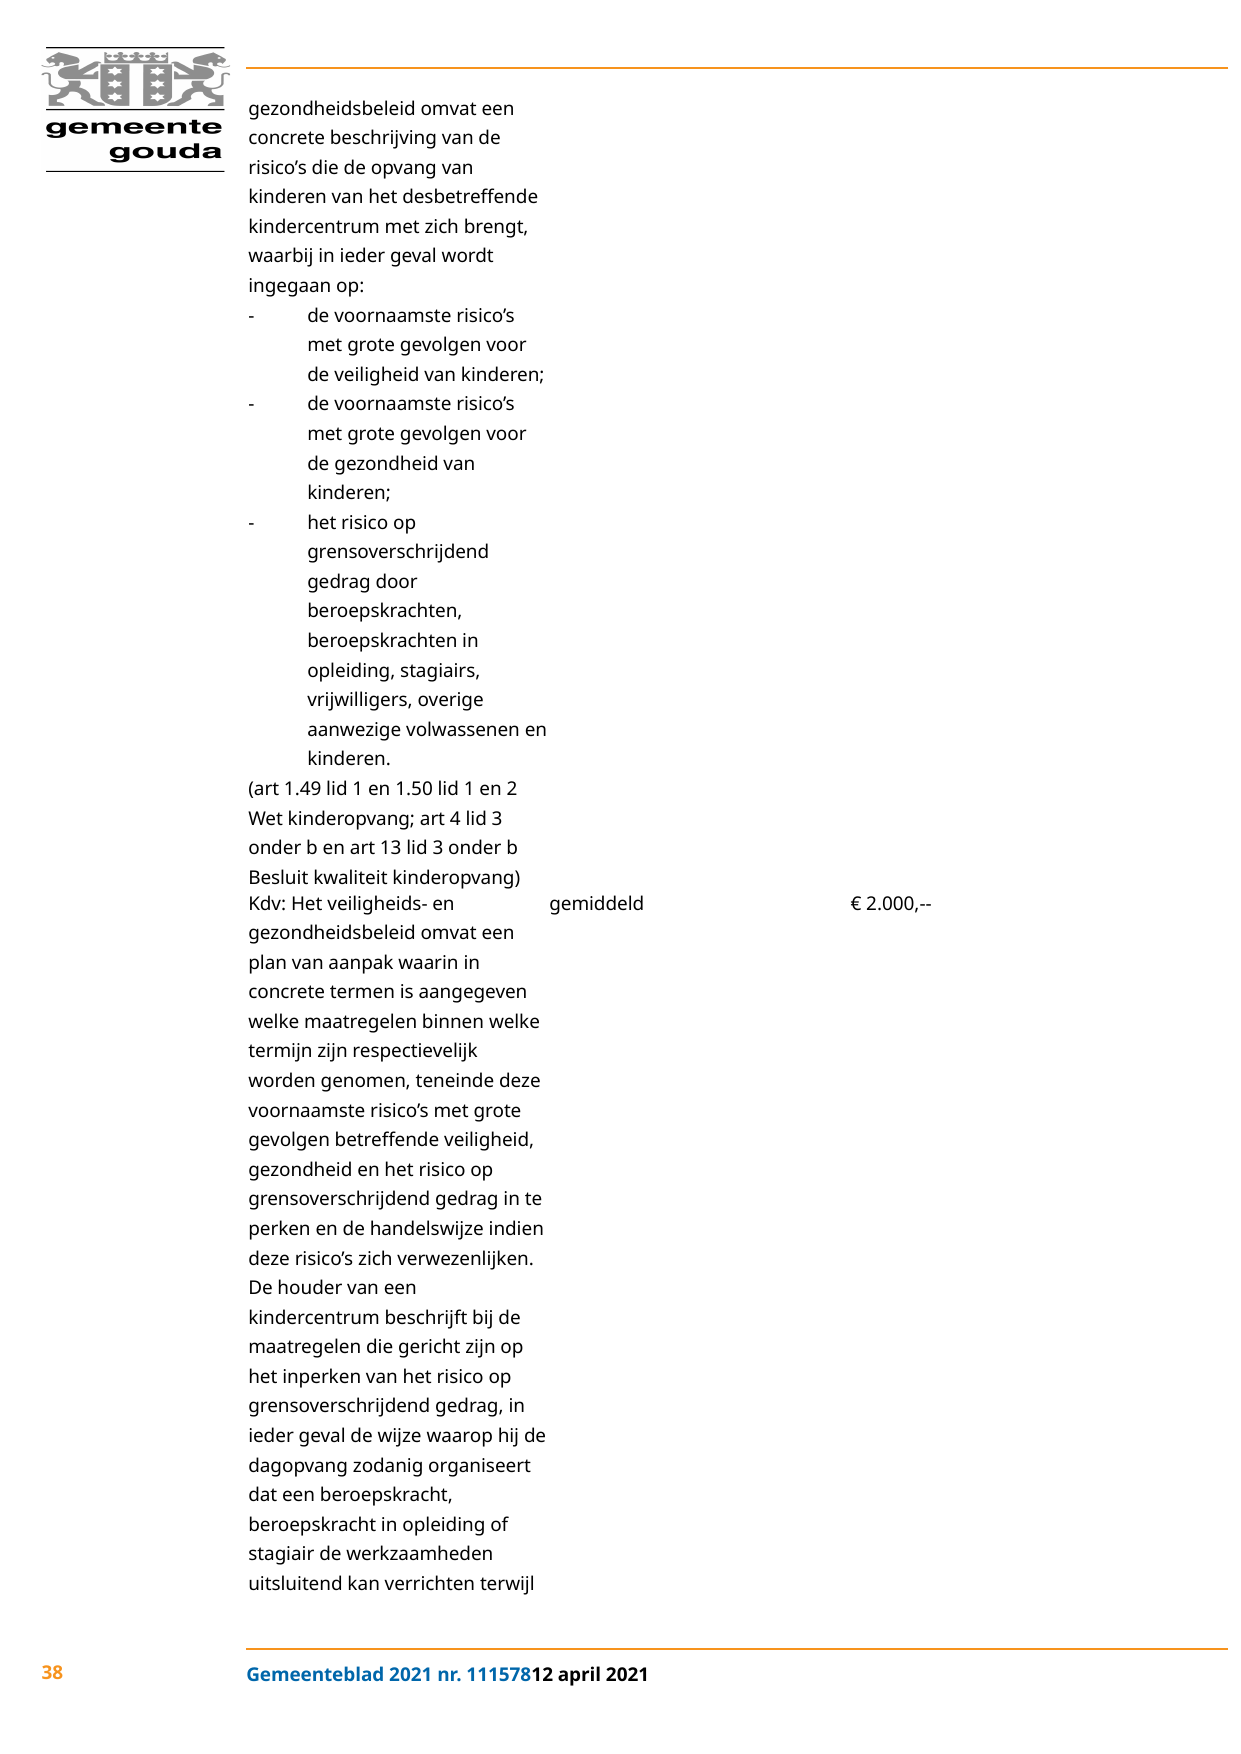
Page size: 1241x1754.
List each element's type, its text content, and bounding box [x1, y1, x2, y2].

table_cell [549, 95, 850, 890]
table_cell [850, 95, 1152, 890]
table_cell gezondheidsbeleid omvat een concrete beschrijving van de risico’s die de opvang van kinderen van het desbetreffende kindercentrum met zich brengt, waarbij in ieder geval wordt ingegaan op: de voornaamste risico’s met grote gevolgen voor de veiligheid van kinderen; de voornaamste risico’s met grote gevolgen voor de gezondheid van kinderen; het risico op grensoverschrijdend gedrag door beroepskrachten, beroepskrachten in opleiding, stagiairs, vrijwilligers, overige aanwezige volwassenen en kinderen. (art 1.49 lid 1 en 1.50 lid 1 en 2 Wet kinderopvang; art 4 lid 3 onder b en art 13 lid 3 onder b Besluit kwaliteit kinderopvang) [248, 95, 549, 890]
table_cell gemiddeld [549, 890, 850, 1596]
table_cell Kdv: Het veiligheids- en gezondheidsbeleid omvat een plan van aanpak waarin in concrete termen is aangegeven welke maatregelen binnen welke termijn zijn respectievelijk worden genomen, teneinde deze voornaamste risico’s met grote gevolgen betreffende veiligheid, gezondheid en het risico op grensoverschrijdend gedrag in te perken en de handelswijze indien deze risico’s zich verwezenlijken. De houder van een kindercentrum beschrijft bij de maatregelen die gericht zijn op het inperken van het risico op grensoverschrijdend gedrag, in ieder geval de wijze waarop hij de dagopvang zodanig organiseert dat een beroepskracht, beroepskracht in opleiding of stagiair de werkzaamheden uitsluitend kan verrichten terwijl [248, 890, 549, 1596]
picture [41, 47, 231, 172]
table_cell € 2.000,-- [850, 890, 1152, 1596]
